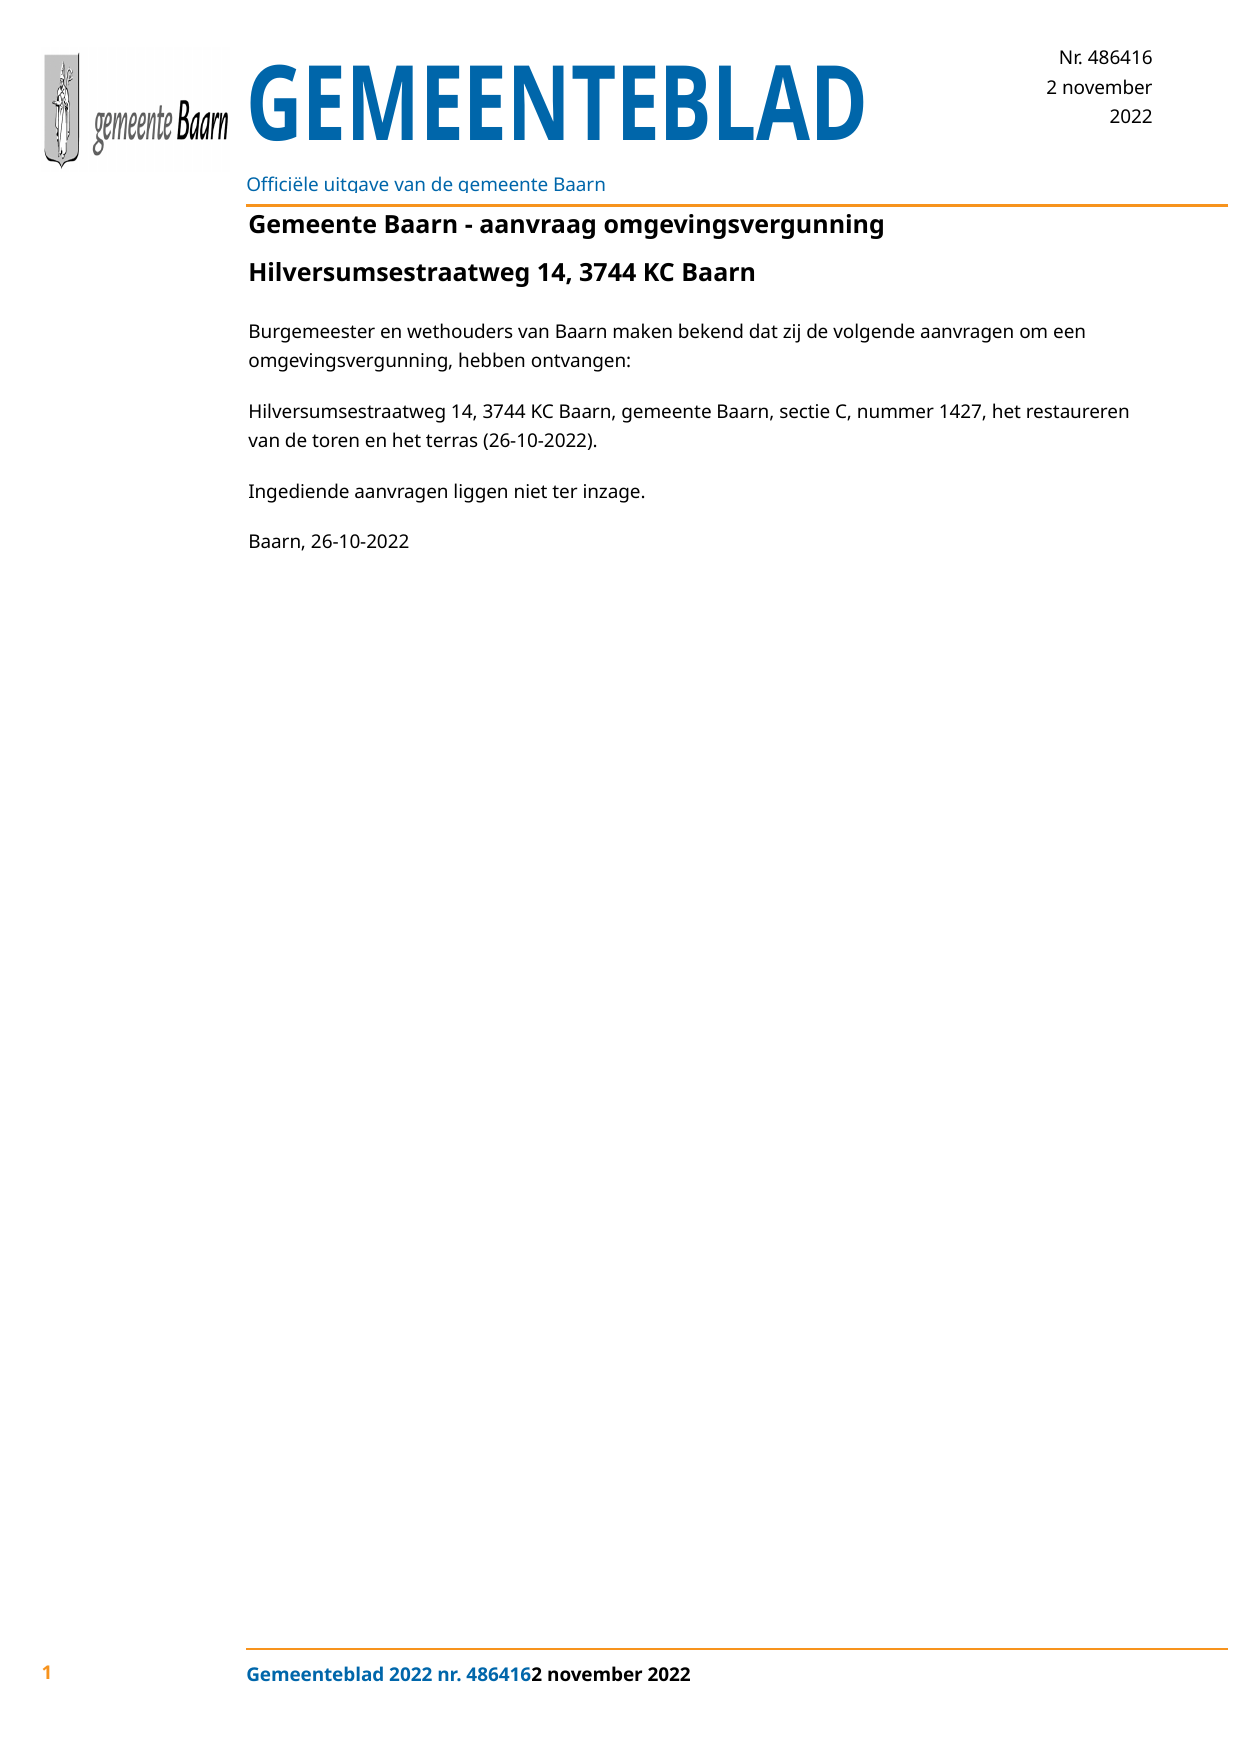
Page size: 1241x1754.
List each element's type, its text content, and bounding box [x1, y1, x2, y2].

text Ingediende aanvragen liggen niet ter inzage. [248, 478, 1152, 504]
text Gemeente Baarn - aanvraag omgevingsvergunning Hilversumsestraatweg 14, 3744 KC Baarn [248, 207, 1152, 288]
text Baarn, 26-10-2022 [248, 528, 1152, 554]
picture [41, 47, 231, 172]
text Burgemeester en wethouders van Baarn maken bekend dat zij de volgende aanvragen om een omgevingsvergunning, hebben ontvangen: [248, 318, 1152, 373]
text Hilversumsestraatweg 14, 3744 KC Baarn, gemeente Baarn, sectie C, nummer 1427, het restaureren van de toren en het terras (26-10-2022). [248, 398, 1152, 453]
